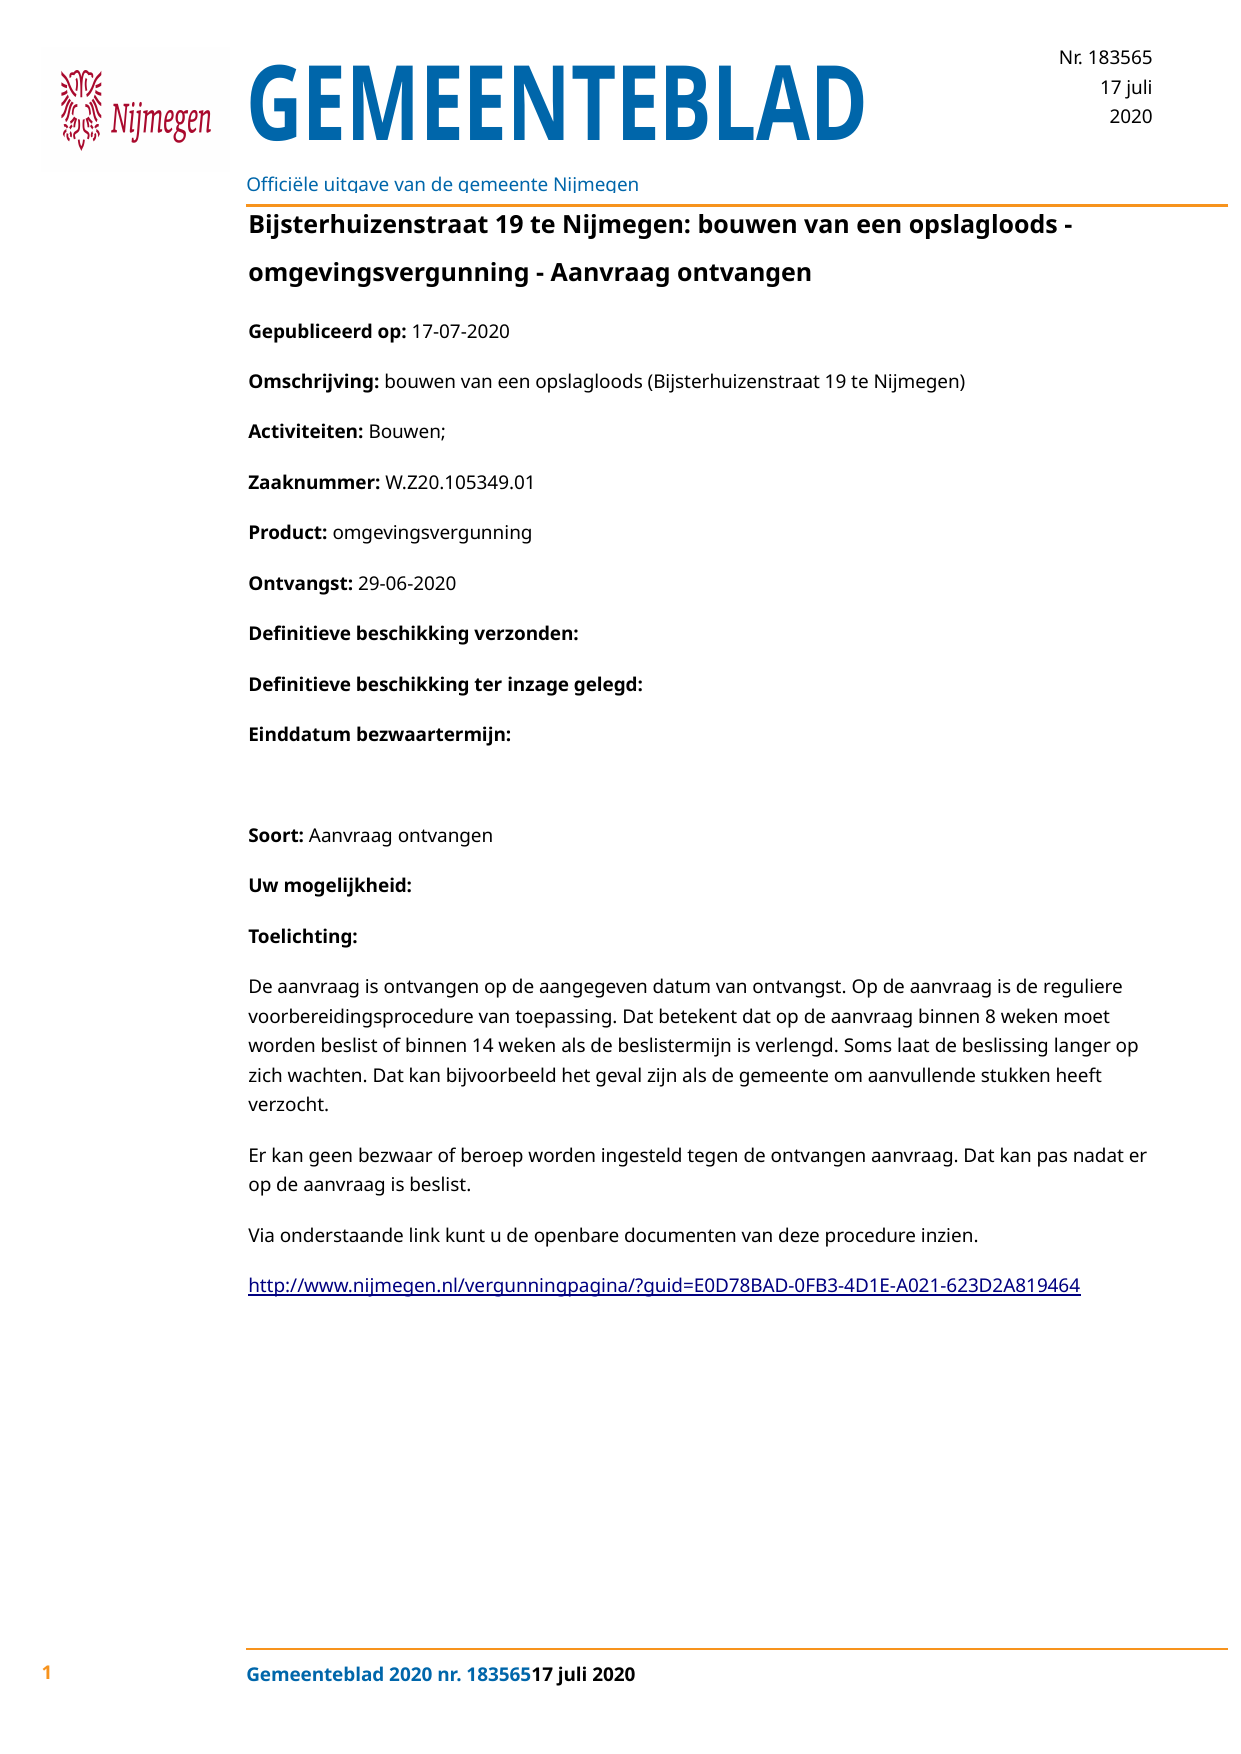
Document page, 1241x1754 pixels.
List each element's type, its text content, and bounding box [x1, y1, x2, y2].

text Toelichting: [248, 923, 1152, 949]
text Via onderstaande link kunt u de openbare documenten van deze procedure inzien. [248, 1222, 1152, 1248]
text De aanvraag is ontvangen op de aangegeven datum van ontvangst. Op de aanvraag is de reguliere voorbereidingsprocedure van toepassing. Dat betekent dat op de aanvraag binnen 8 weken moet worden beslist of binnen 14 weken als de beslistermijn is verlengd. Soms laat de beslissing langer op zich wachten. Dat kan bijvoorbeeld het geval zijn als de gemeente om aanvullende stukken heeft verzocht. [248, 973, 1152, 1117]
text Einddatum bezwaartermijn: [248, 721, 1152, 747]
text Product: omgevingsvergunning [248, 519, 1152, 545]
picture [41, 47, 231, 172]
text Soort: Aanvraag ontvangen [248, 822, 1152, 848]
text Uw mogelijkheid: [248, 872, 1152, 898]
text Gepubliceerd op: 17-07-2020 [248, 318, 1152, 344]
text Zaaknummer: W.Z20.105349.01 [248, 469, 1152, 495]
text Definitieve beschikking ter inzage gelegd: [248, 671, 1152, 697]
text Ontvangst: 29-06-2020 [248, 570, 1152, 596]
text Omschrijving: bouwen van een opslagloods (Bijsterhuizenstraat 19 te Nijmegen) [248, 368, 1152, 394]
text http://www.nijmegen.nl/vergunningpagina/?guid=E0D78BAD-0FB3-4D1E-A021-623D2A819464 [248, 1272, 1152, 1298]
text Definitieve beschikking verzonden: [248, 620, 1152, 646]
text Er kan geen bezwaar of beroep worden ingesteld tegen de ontvangen aanvraag. Dat kan pas nadat er op de aanvraag is beslist. [248, 1142, 1152, 1197]
text Activiteiten: Bouwen; [248, 419, 1152, 444]
text Bijsterhuizenstraat 19 te Nijmegen: bouwen van een opslagloods - omgevingsvergunning - Aanvraag ontvangen [248, 207, 1152, 288]
